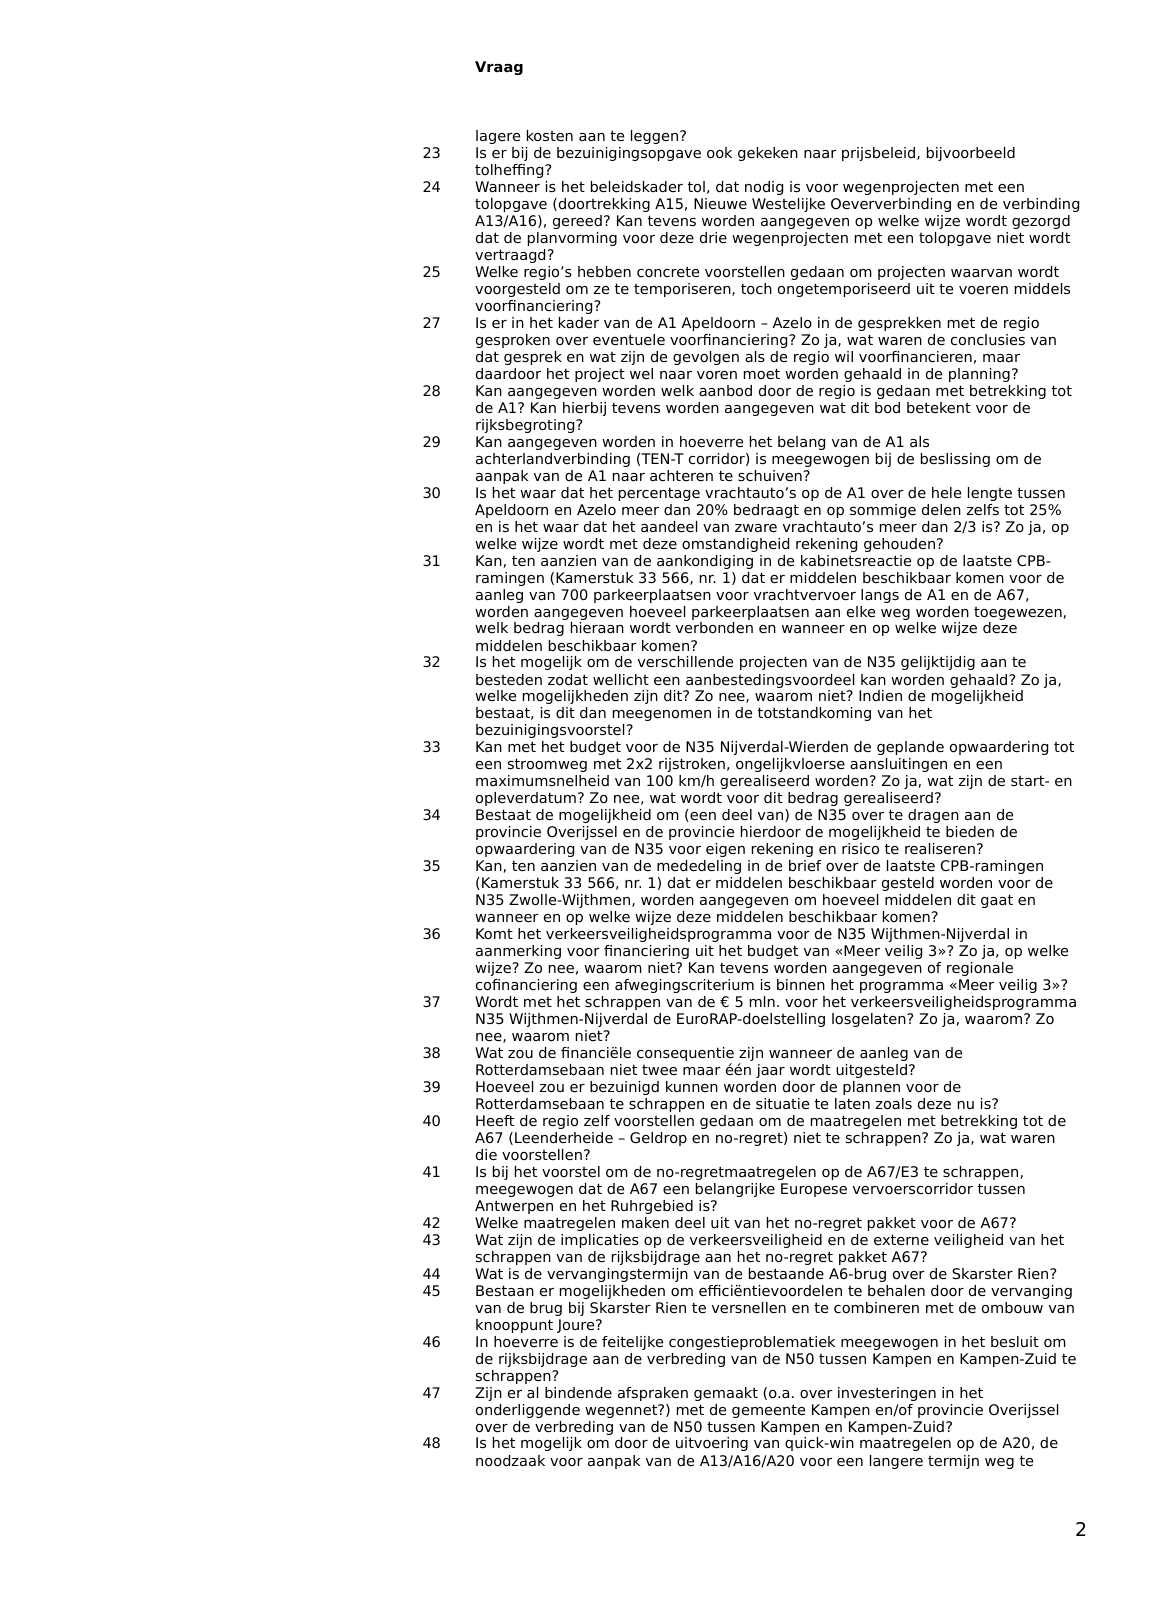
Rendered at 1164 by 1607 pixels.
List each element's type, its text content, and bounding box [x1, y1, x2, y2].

table_cell 41 [422, 1164, 469, 1215]
table_cell 36 [422, 926, 469, 994]
table_cell 45 [422, 1283, 469, 1333]
table_cell 35 [422, 858, 469, 926]
table_cell 44 [422, 1266, 469, 1283]
table_header [422, 59, 469, 111]
table_cell Wanneer is het beleidskader tol, dat nodig is voor wegenprojecten met een tolopgave (doortrekking A15, Nieuwe Westelijke Oeververbinding en de verbinding A13/A16), gereed? Kan tevens worden aangegeven op welke wijze wordt gezorgd dat de planvorming voor deze drie wegenprojecten met een tolopgave niet wordt vertraagd? [469, 179, 1087, 264]
table_cell Wordt met het schrappen van de € 5 mln. voor het verkeersveiligheidsprogramma N35 Wijthmen-Nijverdal de EuroRAP-doelstelling losgelaten? Zo ja, waarom? Zo nee, waarom niet? [469, 994, 1087, 1045]
table_cell 23 [422, 145, 469, 179]
table_cell 30 [422, 485, 469, 552]
table_cell Is het waar dat het percentage vrachtauto’s op de A1 over de hele lengte tussen Apeldoorn en Azelo meer dan 20% bedraagt en op sommige delen zelfs tot 25% en is het waar dat het aandeel van zware vrachtauto’s meer dan 2/3 is? Zo ja, op welke wijze wordt met deze omstandigheid rekening gehouden? [469, 485, 1087, 552]
table_cell 40 [422, 1113, 469, 1164]
table_cell In hoeverre is de feitelijke congestieproblematiek meegewogen in het besluit om de rijksbijdrage aan de verbreding van de N50 tussen Kampen en Kampen-Zuid te schrappen? [469, 1334, 1087, 1384]
table_cell 33 [422, 739, 469, 807]
table_cell Is het mogelijk om door de uitvoering van quick-win maatregelen op de A20, de noodzaak voor aanpak van de A13/A16/A20 voor een langere termijn weg te [469, 1435, 1087, 1469]
table_cell [422, 128, 469, 145]
table_cell Kan, ten aanzien van de aankondiging in de kabinetsreactie op de laatste CPB-ramingen (Kamerstuk 33 566, nr. 1) dat er middelen beschikbaar komen voor de aanleg van 700 parkeerplaatsen voor vrachtvervoer langs de A1 en de A67, worden aangegeven hoeveel parkeerplaatsen aan elke weg worden toegewezen, welk bedrag hieraan wordt verbonden en wanneer en op welke wijze deze middelen beschikbaar komen? [469, 553, 1087, 654]
table_cell Wat zou de financiële consequentie zijn wanneer de aanleg van de Rotterdamsebaan niet twee maar één jaar wordt uitgesteld? [469, 1045, 1087, 1079]
table_cell 32 [422, 654, 469, 739]
table_cell 25 [422, 264, 469, 315]
table_cell [422, 111, 469, 128]
table_cell 37 [422, 994, 469, 1045]
table_cell 29 [422, 434, 469, 484]
table_cell 46 [422, 1334, 469, 1384]
table_cell [469, 111, 1087, 128]
table_cell Kan aangegeven worden in hoeverre het belang van de A1 als achterlandverbinding (TEN-T corridor) is meegewogen bij de beslissing om de aanpak van de A1 naar achteren te schuiven? [469, 434, 1087, 484]
table_cell Is er in het kader van de A1 Apeldoorn – Azelo in de gesprekken met de regio gesproken over eventuele voorfinanciering? Zo ja, wat waren de conclusies van dat gesprek en wat zijn de gevolgen als de regio wil voorfinancieren, maar daardoor het project wel naar voren moet worden gehaald in de planning? [469, 315, 1087, 383]
table_cell Is bij het voorstel om de no-regretmaatregelen op de A67/E3 te schrappen, meegewogen dat de A67 een belangrijke Europese vervoerscorridor tussen Antwerpen en het Ruhrgebied is? [469, 1164, 1087, 1215]
table_cell Welke regio’s hebben concrete voorstellen gedaan om projecten waarvan wordt voorgesteld om ze te temporiseren, toch ongetemporiseerd uit te voeren middels voorfinanciering? [469, 264, 1087, 315]
table_cell Bestaan er mogelijkheden om efficiëntievoordelen te behalen door de vervanging van de brug bij Skarster Rien te versnellen en te combineren met de ombouw van knooppunt Joure? [469, 1283, 1087, 1333]
table_cell Is er bij de bezuinigingsopgave ook gekeken naar prijsbeleid, bijvoorbeeld tolheffing? [469, 145, 1087, 179]
table_cell 47 [422, 1385, 469, 1435]
table_cell 39 [422, 1079, 469, 1113]
table_cell 38 [422, 1045, 469, 1079]
table_cell lagere kosten aan te leggen? [469, 128, 1087, 145]
table_cell 28 [422, 383, 469, 434]
table_cell 48 [422, 1435, 469, 1469]
table_cell Kan, ten aanzien van de mededeling in de brief over de laatste CPB-ramingen (Kamerstuk 33 566, nr. 1) dat er middelen beschikbaar gesteld worden voor de N35 Zwolle-Wijthmen, worden aangegeven om hoeveel middelen dit gaat en wanneer en op welke wijze deze middelen beschikbaar komen? [469, 858, 1087, 926]
table_cell Heeft de regio zelf voorstellen gedaan om de maatregelen met betrekking tot de A67 (Leenderheide – Geldrop en no-regret) niet te schrappen? Zo ja, wat waren die voorstellen? [469, 1113, 1087, 1164]
table_cell Kan met het budget voor de N35 Nijverdal-Wierden de geplande opwaardering tot een stroomweg met 2x2 rijstroken, ongelijkvloerse aansluitingen en een maximumsnelheid van 100 km/h gerealiseerd worden? Zo ja, wat zijn de start- en opleverdatum? Zo nee, wat wordt voor dit bedrag gerealiseerd? [469, 739, 1087, 807]
table_cell 43 [422, 1232, 469, 1266]
table_cell 27 [422, 315, 469, 383]
table_cell Welke maatregelen maken deel uit van het no-regret pakket voor de A67? [469, 1215, 1087, 1232]
table_cell Kan aangegeven worden welk aanbod door de regio is gedaan met betrekking tot de A1? Kan hierbij tevens worden aangegeven wat dit bod betekent voor de rijksbegroting? [469, 383, 1087, 434]
table_cell Wat is de vervangingstermijn van de bestaande A6-brug over de Skarster Rien? [469, 1266, 1087, 1283]
table_cell Zijn er al bindende afspraken gemaakt (o.a. over investeringen in het onderliggende wegennet?) met de gemeente Kampen en/of provincie Overijssel over de verbreding van de N50 tussen Kampen en Kampen-Zuid? [469, 1385, 1087, 1435]
table_cell Hoeveel zou er bezuinigd kunnen worden door de plannen voor de Rotterdamsebaan te schrappen en de situatie te laten zoals deze nu is? [469, 1079, 1087, 1113]
table_cell 42 [422, 1215, 469, 1232]
table_cell Bestaat de mogelijkheid om (een deel van) de N35 over te dragen aan de provincie Overijssel en de provincie hierdoor de mogelijkheid te bieden de opwaardering van de N35 voor eigen rekening en risico te realiseren? [469, 807, 1087, 858]
table_cell 34 [422, 807, 469, 858]
table_cell 24 [422, 179, 469, 264]
table_cell Wat zijn de implicaties op de verkeersveiligheid en de externe veiligheid van het schrappen van de rijksbijdrage aan het no-regret pakket A67? [469, 1232, 1087, 1266]
table_cell Komt het verkeersveiligheidsprogramma voor de N35 Wijthmen-Nijverdal in aanmerking voor financiering uit het budget van «Meer veilig 3»? Zo ja, op welke wijze? Zo nee, waarom niet? Kan tevens worden aangegeven of regionale cofinanciering een afwegingscriterium is binnen het programma «Meer veilig 3»? [469, 926, 1087, 994]
table_cell 31 [422, 553, 469, 654]
table_header Vraag [469, 59, 1087, 111]
table_cell Is het mogelijk om de verschillende projecten van de N35 gelijktijdig aan te besteden zodat wellicht een aanbestedingsvoordeel kan worden gehaald? Zo ja, welke mogelijkheden zijn dit? Zo nee, waarom niet? Indien de mogelijkheid bestaat, is dit dan meegenomen in de totstandkoming van het bezuinigingsvoorstel? [469, 654, 1087, 739]
